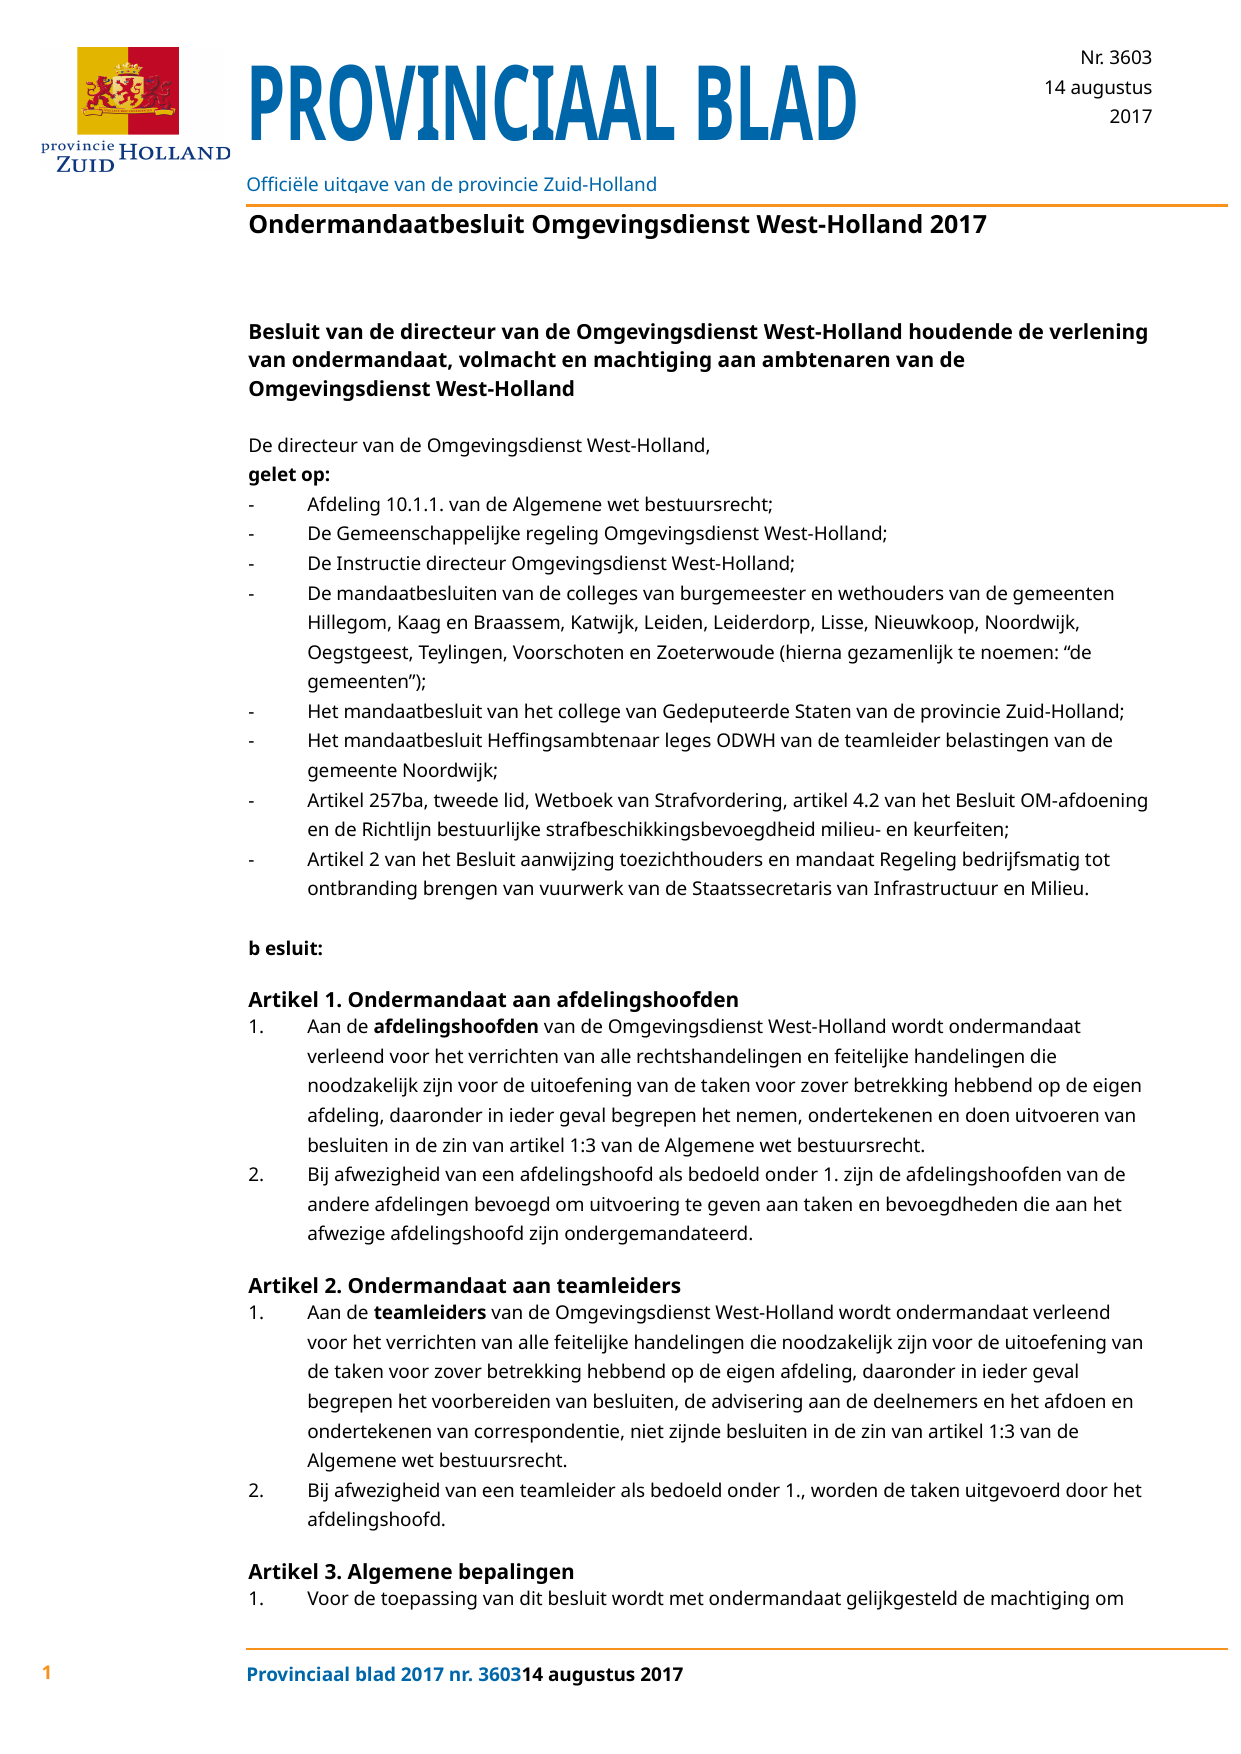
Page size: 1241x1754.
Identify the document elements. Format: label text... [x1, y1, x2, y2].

list Het mandaatbesluit Heffingsambtenaar leges ODWH van de teamleider belastingen van de gemeente Noordwijk; [248, 728, 1152, 783]
list Bij afwezigheid van een afdelingshoofd als bedoeld onder 1. zijn de afdelingshoofden van de andere afdelingen bevoegd om uitvoering te geven aan taken en bevoegdheden die aan het afwezige afdelingshoofd zijn ondergemandateerd. [248, 1161, 1152, 1246]
list Het mandaatbesluit van het college van Gedeputeerde Staten van de provincie Zuid-Holland; [248, 698, 1152, 724]
list Aan de afdelingshoofden van de Omgevingsdienst West-Holland wordt ondermandaat verleend voor het verrichten van alle rechtshandelingen en feitelijke handelingen die noodzakelijk zijn voor de uitoefening van de taken voor zover betrekking hebbend op de eigen afdeling, daaronder in ieder geval begrepen het nemen, ondertekenen en doen uitvoeren van besluiten in de zin van artikel 1:3 van de Algemene wet bestuursrecht. [248, 1013, 1152, 1158]
list Artikel 2 van het Besluit aanwijzing toezichthouders en mandaat Regeling bedrijfsmatig tot ontbranding brengen van vuurwerk van de Staatssecretaris van Infrastructuur en Milieu. [248, 846, 1152, 901]
list Aan de teamleiders van de Omgevingsdienst West-Holland wordt ondermandaat verleend voor het verrichten van alle feitelijke handelingen die noodzakelijk zijn voor de uitoefening van de taken voor zover betrekking hebbend op de eigen afdeling, daaronder in ieder geval begrepen het voorbereiden van besluiten, de advisering aan de deelnemers en het afdoen en ondertekenen van correspondentie, niet zijnde besluiten in de zin van artikel 1:3 van de Algemene wet bestuursrecht. [248, 1299, 1152, 1473]
text Artikel 1. Ondermandaat aan afdelingshoofden [248, 985, 1152, 1013]
text Ondermandaatbesluit Omgevingsdienst West-Holland 2017 [248, 207, 1152, 241]
text De directeur van de Omgevingsdienst West-Holland, [248, 432, 1152, 457]
text Besluit van de directeur van de Omgevingsdienst West-Holland houdende de verlening van ondermandaat, volmacht en machtiging aan ambtenaren van de Omgevingsdienst West-Holland [248, 317, 1152, 402]
list Artikel 257ba, tweede lid, Wetboek van Strafvordering, artikel 4.2 van het Besluit OM-afdoening en de Richtlijn bestuurlijke strafbeschikkingsbevoegdheid milieu- en keurfeiten; [248, 787, 1152, 842]
text Artikel 2. Ondermandaat aan teamleiders [248, 1271, 1152, 1299]
picture [41, 47, 231, 172]
text b esluit: [248, 935, 1152, 960]
list De mandaatbesluiten van de colleges van burgemeester en wethouders van de gemeenten Hillegom, Kaag en Braassem, Katwijk, Leiden, Leiderdorp, Lisse, Nieuwkoop, Noordwijk, Oegstgeest, Teylingen, Voorschoten en Zoeterwoude (hierna gezamenlijk te noemen: “de gemeenten”); [248, 580, 1152, 694]
list Afdeling 10.1.1. van de Algemene wet bestuursrecht; [248, 491, 1152, 517]
text gelet op: [248, 461, 1152, 487]
list Bij afwezigheid van een teamleider als bedoeld onder 1., worden de taken uitgevoerd door het afdelingshoofd. [248, 1477, 1152, 1532]
list Voor de toepassing van dit besluit wordt met ondermandaat gelijkgesteld de machtiging om [248, 1585, 1152, 1611]
text Artikel 3. Algemene bepalingen [248, 1557, 1152, 1585]
list De Instructie directeur Omgevingsdienst West-Holland; [248, 550, 1152, 576]
list De Gemeenschappelijke regeling Omgevingsdienst West-Holland; [248, 521, 1152, 546]
